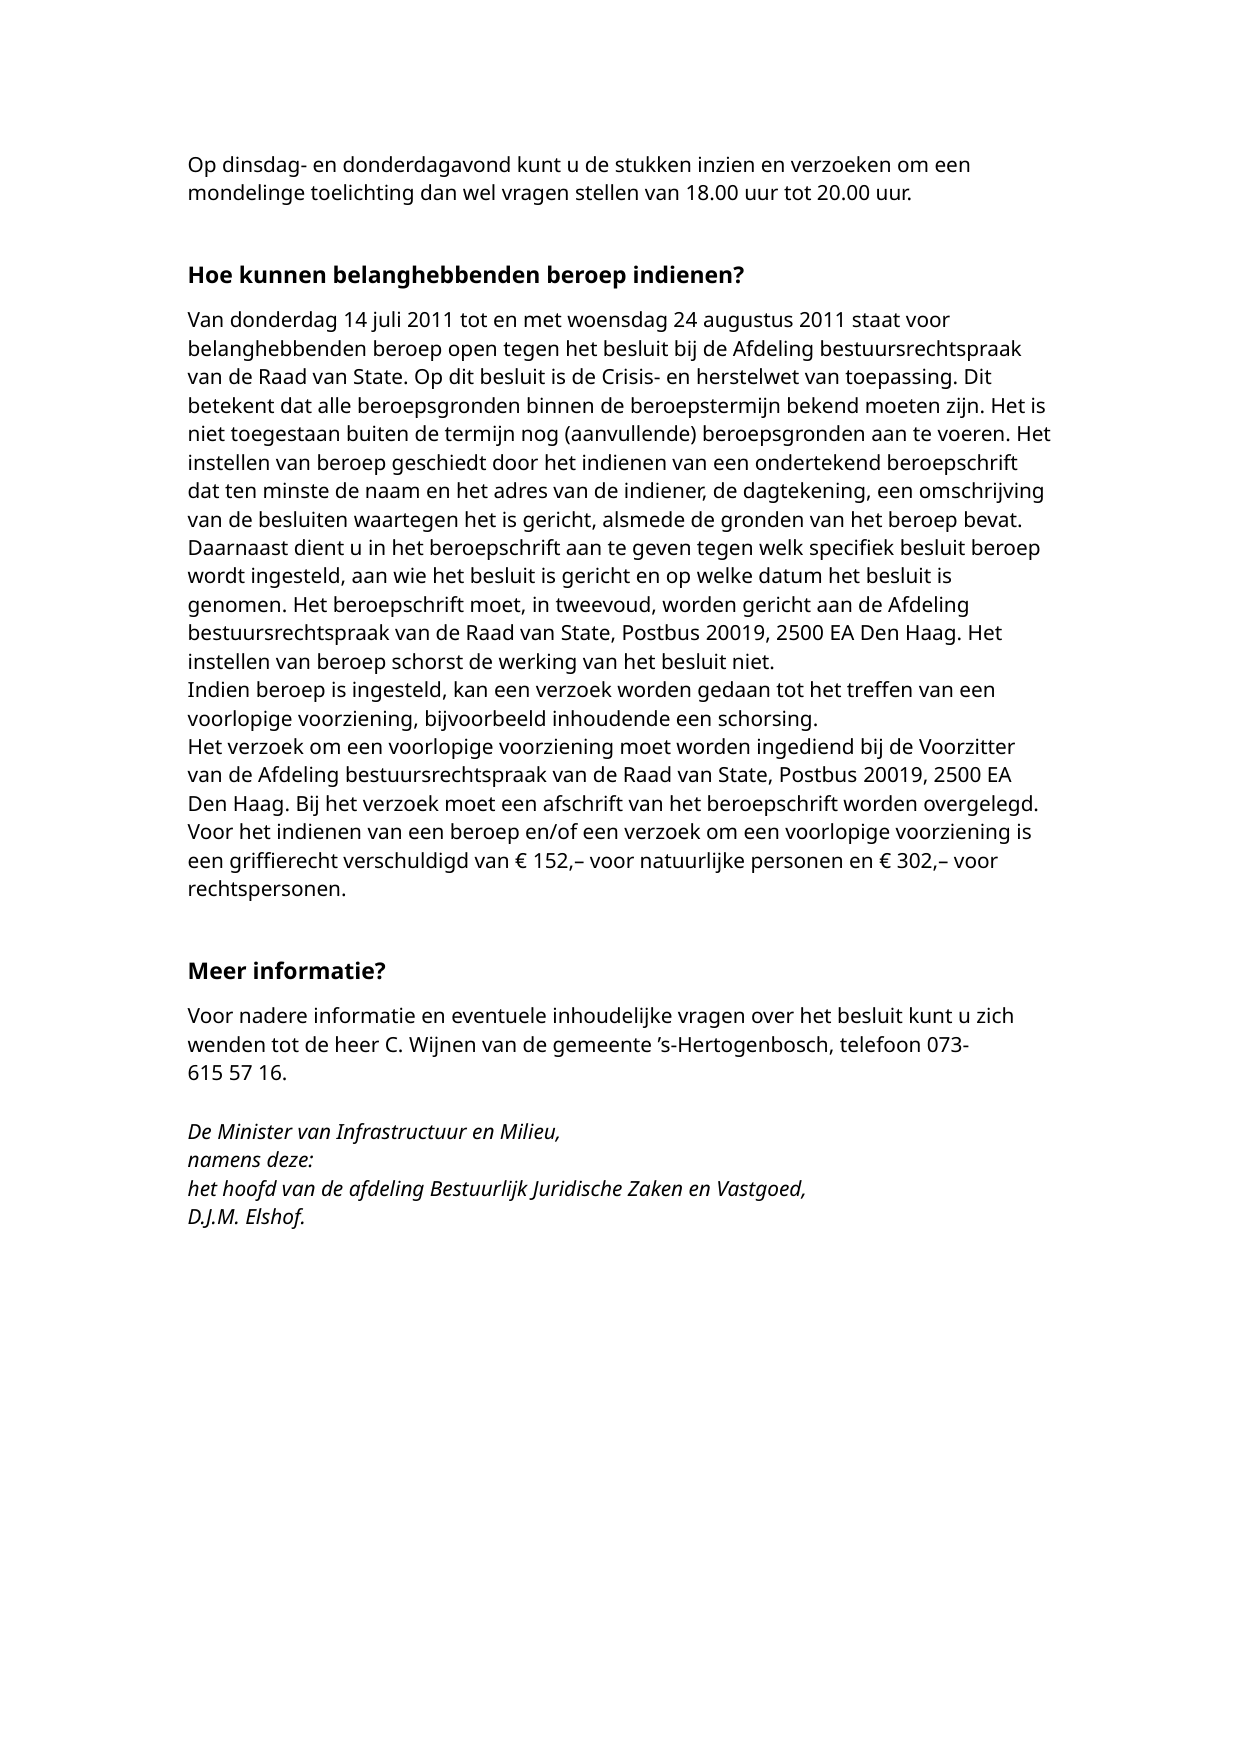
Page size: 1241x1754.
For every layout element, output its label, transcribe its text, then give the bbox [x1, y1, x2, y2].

subtitle Meer informatie? [187, 955, 1053, 987]
text Indien beroep is ingesteld, kan een verzoek worden gedaan tot het treffen van een voorlopige voorziening, bijvoorbeeld inhoudende een schorsing. [187, 675, 1053, 732]
text Het verzoek om een voorlopige voorziening moet worden ingediend bij de Voorzitter van de Afdeling bestuursrechtspraak van de Raad van State, Postbus 20019, 2500 EA Den Haag. Bij het verzoek moet een afschrift van het beroepschrift worden overgelegd. Voor het indienen van een beroep en/of een verzoek om een voorlopige voorziening is een griffierecht verschuldigd van € 152,– voor natuurlijke personen en € 302,– voor rechtspersonen. [187, 732, 1053, 903]
text D.J.M. Elshof. [187, 1202, 1053, 1231]
text Op dinsdag- en donderdagavond kunt u de stukken inzien en verzoeken om een mondelinge toelichting dan wel vragen stellen van 18.00 uur tot 20.00 uur. [187, 150, 1053, 207]
text namens deze: [187, 1145, 1053, 1174]
text Voor nadere informatie en eventuele inhoudelijke vragen over het besluit kunt u zich wenden tot de heer C. Wijnen van de gemeente ’s-Hertogenbosch, telefoon 073-615 57 16. [187, 1002, 1053, 1087]
text Van donderdag 14 juli 2011 tot en met woensdag 24 augustus 2011 staat voor belanghebbenden beroep open tegen het besluit bij de Afdeling bestuursrechtspraak van de Raad van State. Op dit besluit is de Crisis- en herstelwet van toepassing. Dit betekent dat alle beroepsgronden binnen de beroepstermijn bekend moeten zijn. Het is niet toegestaan buiten de termijn nog (aanvullende) beroepsgronden aan te voeren. Het instellen van beroep geschiedt door het indienen van een ondertekend beroepschrift dat ten minste de naam en het adres van de indiener, de dagtekening, een omschrijving van de besluiten waartegen het is gericht, alsmede de gronden van het beroep bevat. Daarnaast dient u in het beroepschrift aan te geven tegen welk specifiek besluit beroep wordt ingesteld, aan wie het besluit is gericht en op welke datum het besluit is genomen. Het beroepschrift moet, in tweevoud, worden gericht aan de Afdeling bestuursrechtspraak van de Raad van State, Postbus 20019, 2500 EA Den Haag. Het instellen van beroep schorst de werking van het besluit niet. [187, 306, 1053, 675]
text De Minister van Infrastructuur en Milieu, [187, 1117, 1053, 1145]
text het hoofd van de afdeling Bestuurlijk Juridische Zaken en Vastgoed, [187, 1174, 1053, 1202]
subtitle Hoe kunnen belanghebbenden beroep indienen? [187, 259, 1053, 291]
